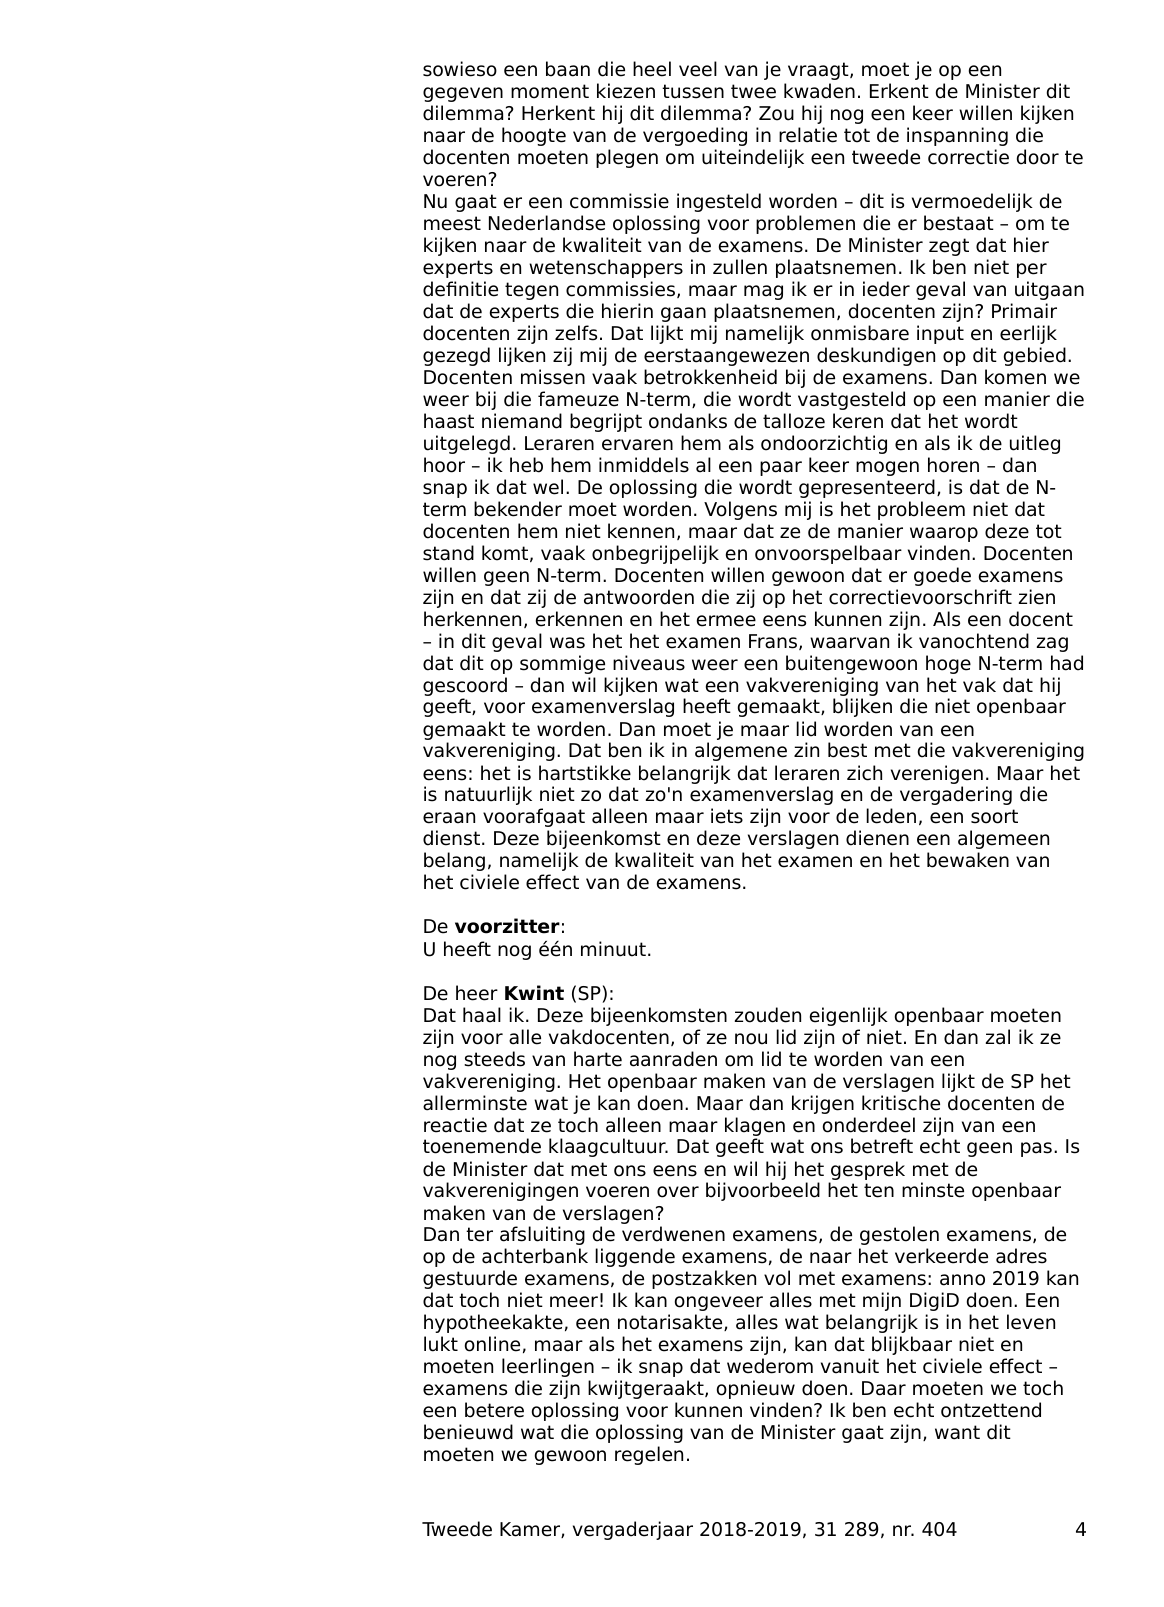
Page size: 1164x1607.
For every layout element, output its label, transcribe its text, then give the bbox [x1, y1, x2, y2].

text De heer Kwint (SP): [422, 983, 1087, 1004]
text De voorzitter: [422, 916, 1087, 938]
text U heeft nog één minuut. [422, 938, 1087, 960]
text Docenten missen vaak betrokkenheid bij de examens. Dan komen we weer bij die fameuze N-term, die wordt vastgesteld op een manier die haast niemand begrijpt ondanks de talloze keren dat het wordt uitgelegd. Leraren ervaren hem als ondoorzichtig en als ik de uitleg hoor – ik heb hem inmiddels al een paar keer mogen horen – dan snap ik dat wel. De oplossing die wordt gepresenteerd, is dat de N-term bekender moet worden. Volgens mij is het probleem niet dat docenten hem niet kennen, maar dat ze de manier waarop deze tot stand komt, vaak onbegrijpelijk en onvoorspelbaar vinden. Docenten willen geen N-term. Docenten willen gewoon dat er goede examens zijn en dat zij de antwoorden die zij op het correctievoorschrift zien herkennen, erkennen en het ermee eens kunnen zijn. Als een docent – in dit geval was het het examen Frans, waarvan ik vanochtend zag dat dit op sommige niveaus weer een buitengewoon hoge N-term had gescoord – dan wil kijken wat een vakvereniging van het vak dat hij geeft, voor examenverslag heeft gemaakt, blijken die niet openbaar gemaakt te worden. Dan moet je maar lid worden van een vakvereniging. Dat ben ik in algemene zin best met die vakvereniging eens: het is hartstikke belangrijk dat leraren zich verenigen. Maar het is natuurlijk niet zo dat zo'n examenverslag en de vergadering die eraan voorafgaat alleen maar iets zijn voor de leden, een soort dienst. Deze bijeenkomst en deze verslagen dienen een algemeen belang, namelijk de kwaliteit van het examen en het bewaken van het civiele effect van de examens. [422, 367, 1087, 894]
text Nu gaat er een commissie ingesteld worden – dit is vermoedelijk de meest Nederlandse oplossing voor problemen die er bestaat – om te kijken naar de kwaliteit van de examens. De Minister zegt dat hier experts en wetenschappers in zullen plaatsnemen. Ik ben niet per definitie tegen commissies, maar mag ik er in ieder geval van uitgaan dat de experts die hierin gaan plaatsnemen, docenten zijn? Primair docenten zijn zelfs. Dat lijkt mij namelijk onmisbare input en eerlijk gezegd lijken zij mij de eerstaangewezen deskundigen op dit gebied. [422, 191, 1087, 367]
text Dan ter afsluiting de verdwenen examens, de gestolen examens, de op de achterbank liggende examens, de naar het verkeerde adres gestuurde examens, de postzakken vol met examens: anno 2019 kan dat toch niet meer! Ik kan ongeveer alles met mijn DigiD doen. Een hypotheekakte, een notarisakte, alles wat belangrijk is in het leven lukt online, maar als het examens zijn, kan dat blijkbaar niet en moeten leerlingen – ik snap dat wederom vanuit het civiele effect – examens die zijn kwijtgeraakt, opnieuw doen. Daar moeten we toch een betere oplossing voor kunnen vinden? Ik ben echt ontzettend benieuwd wat die oplossing van de Minister gaat zijn, want dit moeten we gewoon regelen. [422, 1224, 1087, 1466]
text Dat haal ik. Deze bijeenkomsten zouden eigenlijk openbaar moeten zijn voor alle vakdocenten, of ze nou lid zijn of niet. En dan zal ik ze nog steeds van harte aanraden om lid te worden van een vakvereniging. Het openbaar maken van de verslagen lijkt de SP het allerminste wat je kan doen. Maar dan krijgen kritische docenten de reactie dat ze toch alleen maar klagen en onderdeel zijn van een toenemende klaagcultuur. Dat geeft wat ons betreft echt geen pas. Is de Minister dat met ons eens en wil hij het gesprek met de vakverenigingen voeren over bijvoorbeeld het ten minste openbaar maken van de verslagen? [422, 1004, 1087, 1224]
text sowieso een baan die heel veel van je vraagt, moet je op een gegeven moment kiezen tussen twee kwaden. Erkent de Minister dit dilemma? Herkent hij dit dilemma? Zou hij nog een keer willen kijken naar de hoogte van de vergoeding in relatie tot de inspanning die docenten moeten plegen om uiteindelijk een tweede correctie door te voeren? [422, 59, 1087, 191]
